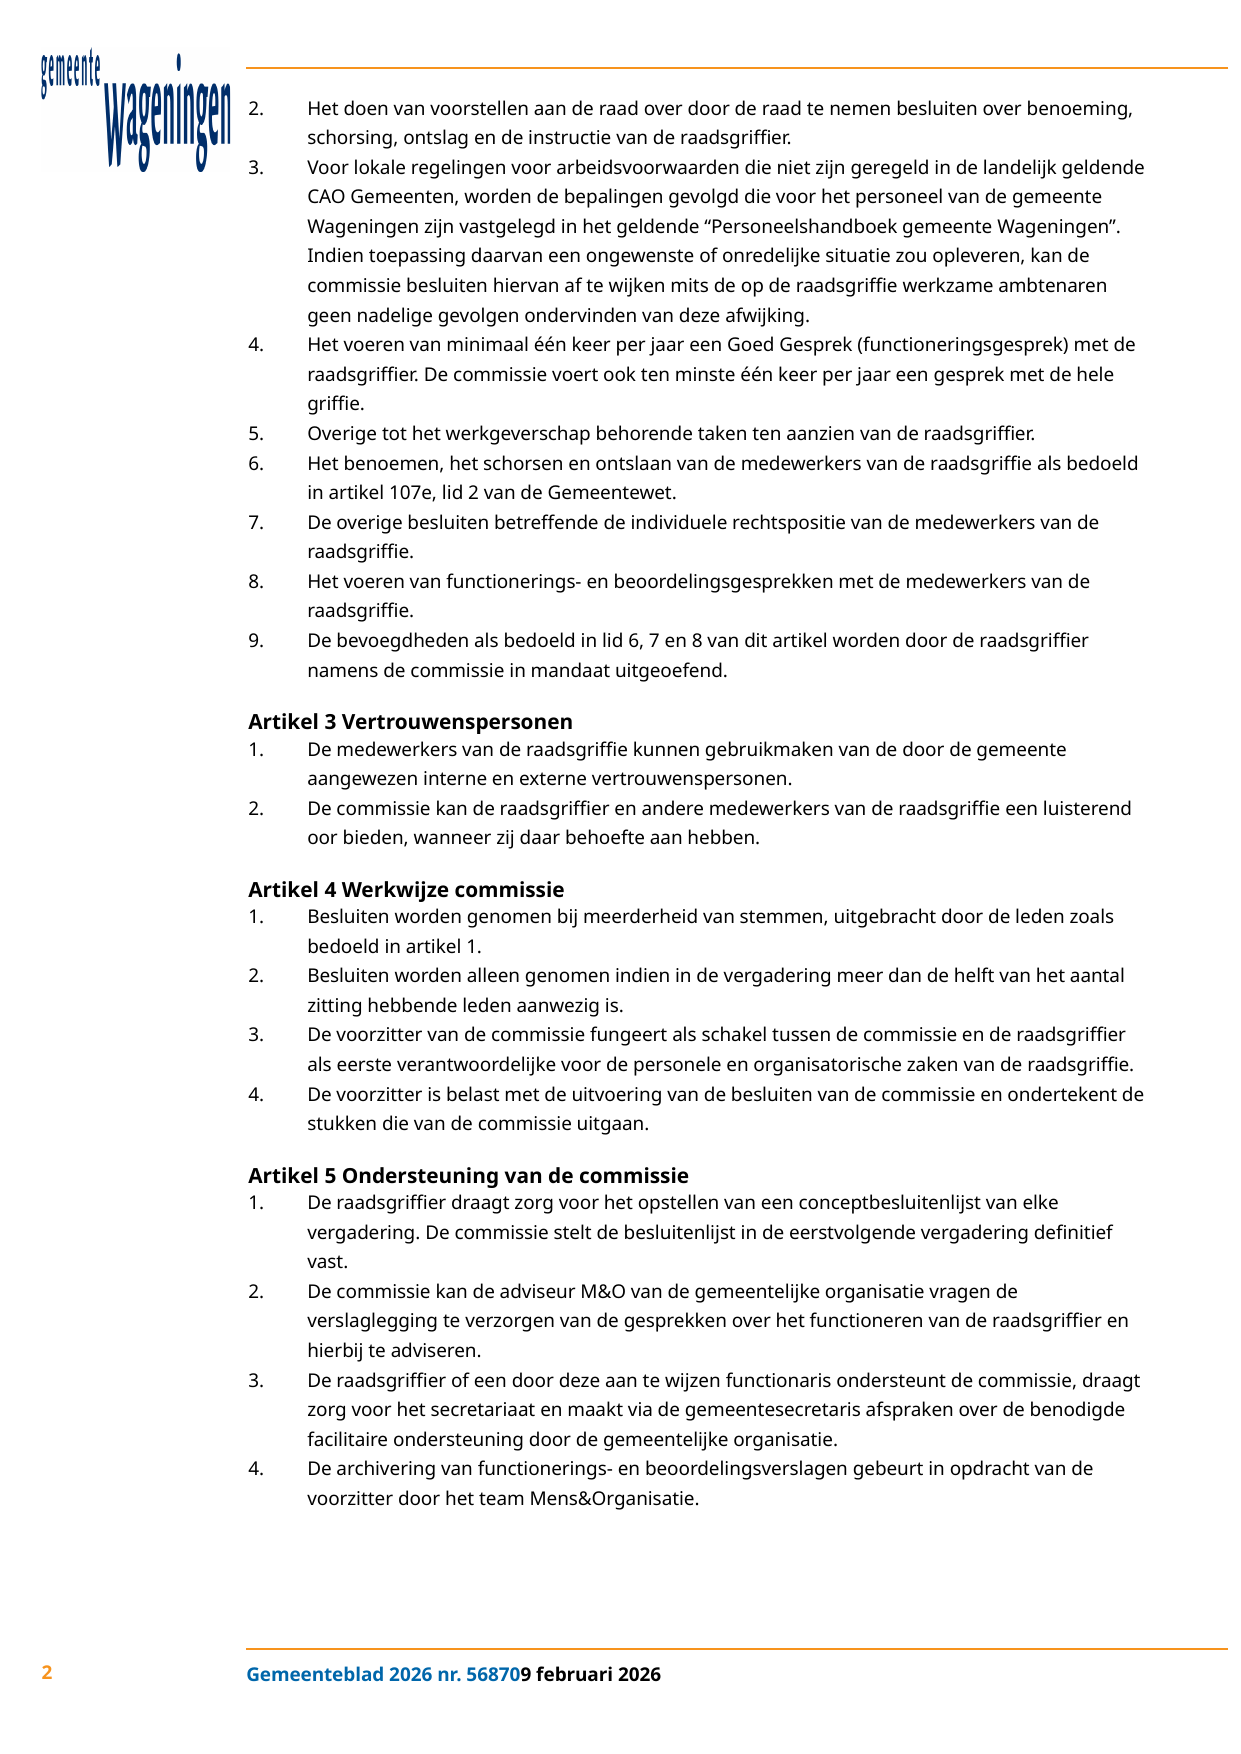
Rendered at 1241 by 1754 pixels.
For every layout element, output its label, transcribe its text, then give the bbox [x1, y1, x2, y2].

list De commissie kan de raadsgriffier en andere medewerkers van de raadsgriffie een luisterend oor bieden, wanneer zij daar behoefte aan hebben. [248, 795, 1152, 850]
list Overige tot het werkgeverschap behorende taken ten aanzien van de raadsgriffier. [248, 420, 1152, 446]
list De overige besluiten betreffende de individuele rechtspositie van de medewerkers van de raadsgriffie. [248, 509, 1152, 564]
list Het benoemen, het schorsen en ontslaan van de medewerkers van de raadsgriffie als bedoeld in artikel 107e, lid 2 van de Gemeentewet. [248, 450, 1152, 505]
list De raadsgriffier of een door deze aan te wijzen functionaris ondersteunt de commissie, draagt zorg voor het secretariaat en maakt via de gemeentesecretaris afspraken over de benodigde facilitaire ondersteuning door de gemeentelijke organisatie. [248, 1367, 1152, 1452]
list De bevoegdheden als bedoeld in lid 6, 7 en 8 van dit artikel worden door de raadsgriffier namens de commissie in mandaat uitgeoefend. [248, 627, 1152, 683]
list Voor lokale regelingen voor arbeidsvoorwaarden die niet zijn geregeld in de landelijk geldende CAO Gemeenten, worden de bepalingen gevolgd die voor het personeel van de gemeente Wageningen zijn vastgelegd in het geldende “Personeelshandboek gemeente Wageningen”. Indien toepassing daarvan een ongewenste of onredelijke situatie zou opleveren, kan de commissie besluiten hiervan af te wijken mits de op de raadsgriffie werkzame ambtenaren geen nadelige gevolgen ondervinden van deze afwijking. [248, 154, 1152, 328]
list De voorzitter is belast met de uitvoering van de besluiten van de commissie en ondertekent de stukken die van de commissie uitgaan. [248, 1081, 1152, 1136]
list Het voeren van minimaal één keer per jaar een Goed Gesprek (functioneringsgesprek) met de raadsgriffier. De commissie voert ook ten minste één keer per jaar een gesprek met de hele griffie. [248, 331, 1152, 416]
text Artikel 3 Vertrouwenspersonen [248, 707, 1152, 736]
list Het voeren van functionerings- en beoordelingsgesprekken met de medewerkers van de raadsgriffie. [248, 568, 1152, 623]
text Artikel 5 Ondersteuning van de commissie [248, 1161, 1152, 1189]
list Het doen van voorstellen aan de raad over door de raad te nemen besluiten over benoeming, schorsing, ontslag en de instructie van de raadsgriffier. [248, 95, 1152, 150]
list De commissie kan de adviseur M&O van de gemeentelijke organisatie vragen de verslaglegging te verzorgen van de gesprekken over het functioneren van de raadsgriffier en hierbij te adviseren. [248, 1278, 1152, 1363]
picture [41, 47, 231, 172]
text Artikel 4 Werkwijze commissie [248, 875, 1152, 903]
list De medewerkers van de raadsgriffie kunnen gebruikmaken van de door de gemeente aangewezen interne en externe vertrouwenspersonen. [248, 736, 1152, 791]
list De voorzitter van de commissie fungeert als schakel tussen de commissie en de raadsgriffier als eerste verantwoordelijke voor de personele en organisatorische zaken van de raadsgriffie. [248, 1022, 1152, 1077]
list Besluiten worden genomen bij meerderheid van stemmen, uitgebracht door de leden zoals bedoeld in artikel 1. [248, 903, 1152, 959]
list De archivering van functionerings- en beoordelingsverslagen gebeurt in opdracht van de voorzitter door het team Mens&Organisatie. [248, 1456, 1152, 1511]
list De raadsgriffier draagt zorg voor het opstellen van een conceptbesluitenlijst van elke vergadering. De commissie stelt de besluitenlijst in de eerstvolgende vergadering definitief vast. [248, 1189, 1152, 1274]
list Besluiten worden alleen genomen indien in de vergadering meer dan de helft van het aantal zitting hebbende leden aanwezig is. [248, 962, 1152, 1018]
